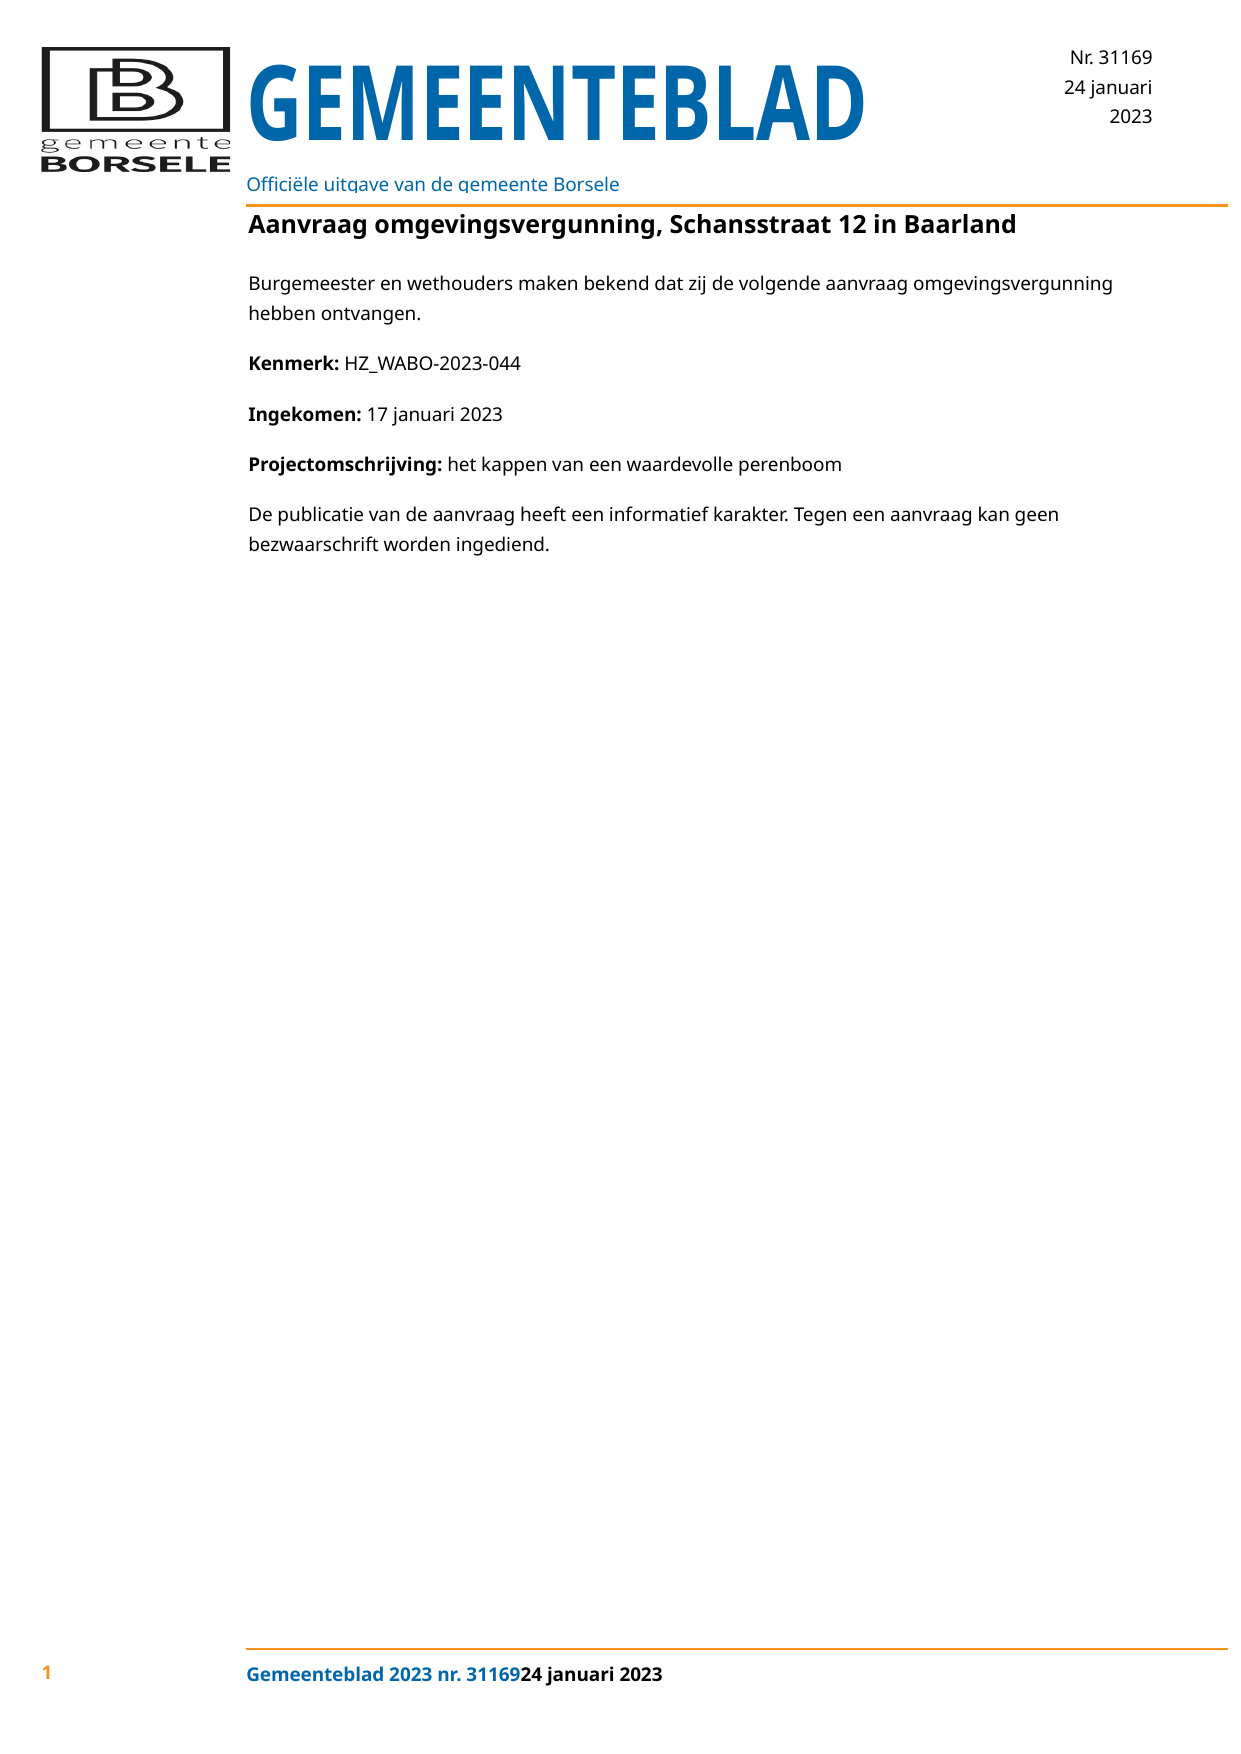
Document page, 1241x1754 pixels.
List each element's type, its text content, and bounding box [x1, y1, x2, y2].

text Aanvraag omgevingsvergunning, Schansstraat 12 in Baarland [248, 207, 1152, 241]
picture [41, 47, 231, 172]
text Projectomschrijving: het kappen van een waardevolle perenboom [248, 451, 1152, 477]
text De publicatie van de aanvraag heeft een informatief karakter. Tegen een aanvraag kan geen bezwaarschrift worden ingediend. [248, 502, 1152, 557]
text Burgemeester en wethouders maken bekend dat zij de volgende aanvraag omgevingsvergunning hebben ontvangen. [248, 270, 1152, 326]
text Ingekomen: 17 januari 2023 [248, 401, 1152, 426]
text Kenmerk: HZ_WABO-2023-044 [248, 350, 1152, 376]
